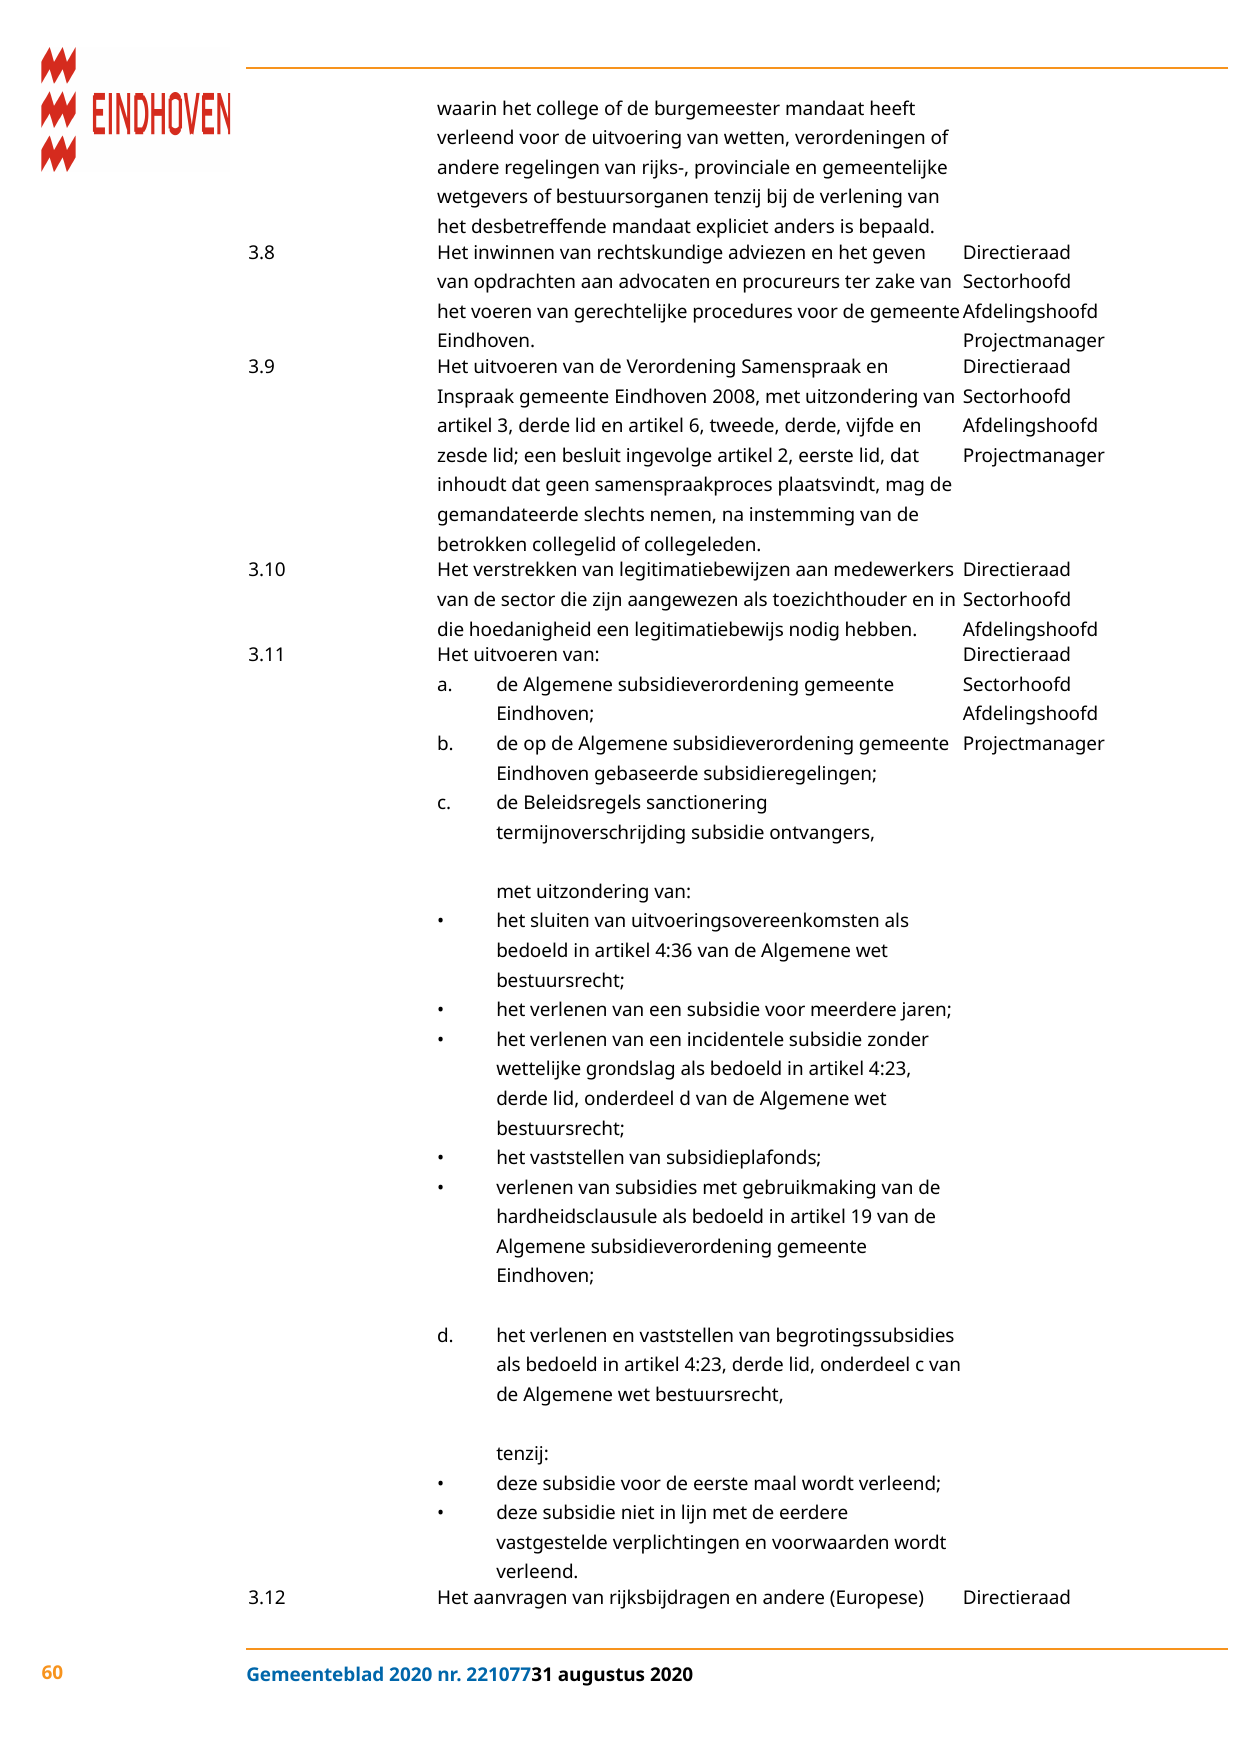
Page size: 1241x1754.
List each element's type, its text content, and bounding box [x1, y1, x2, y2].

table_cell Het verstrekken van legitimatiebewijzen aan medewerkers van de sector die zijn aangewezen als toezichthouder en in die hoedanigheid een legitimatiebewijs nodig hebben. [437, 557, 963, 641]
table_cell Directieraad Sectorhoofd Afdelingshoofd Projectmanager [963, 239, 1152, 353]
table_cell 3.12 [248, 1584, 437, 1610]
table_cell Het aanvragen van rijksbijdragen en andere (Europese) [437, 1584, 963, 1610]
table_cell waarin het college of de burgemeester mandaat heeft verleend voor de uitvoering van wetten, verordeningen of andere regelingen van rijks-, provinciale en gemeentelijke wetgevers of bestuursorganen tenzij bij de verlening van het desbetreffende mandaat expliciet anders is bepaald. [437, 95, 963, 239]
table_cell [963, 95, 1152, 239]
table_cell Directieraad Sectorhoofd Afdelingshoofd Projectmanager [963, 641, 1152, 1584]
table_cell Directieraad Sectorhoofd Afdelingshoofd Projectmanager [963, 353, 1152, 557]
table_cell Directieraad [963, 1584, 1152, 1610]
table_cell Het uitvoeren van de Verordening Samenspraak en Inspraak gemeente Eindhoven 2008, met uitzondering van artikel 3, derde lid en artikel 6, tweede, derde, vijfde en zesde lid; een besluit ingevolge artikel 2, eerste lid, dat inhoudt dat geen samenspraakproces plaatsvindt, mag de gemandateerde slechts nemen, na instemming van de betrokken collegelid of collegeleden. [437, 353, 963, 557]
table_cell 3.9 [248, 353, 437, 557]
table_cell Het inwinnen van rechtskundige adviezen en het geven van opdrachten aan advocaten en procureurs ter zake van het voeren van gerechtelijke procedures voor de gemeente Eindhoven. [437, 239, 963, 353]
picture [41, 47, 231, 172]
table_cell 3.8 [248, 239, 437, 353]
table_cell Directieraad Sectorhoofd Afdelingshoofd [963, 557, 1152, 641]
table_cell [248, 95, 437, 239]
table_cell 3.10 [248, 557, 437, 641]
table_cell 3.11 [248, 641, 437, 1584]
table_cell Het uitvoeren van: de Algemene subsidieverordening gemeente Eindhoven; de op de Algemene subsidieverordening gemeente Eindhoven gebaseerde subsidieregelingen; de Beleidsregels sanctionering termijnoverschrijding subsidie ontvangers, met uitzondering van: het sluiten van uitvoeringsovereenkomsten als bedoeld in artikel 4:36 van de Algemene wet bestuursrecht; het verlenen van een subsidie voor meerdere jaren; het verlenen van een incidentele subsidie zonder wettelijke grondslag als bedoeld in artikel 4:23, derde lid, onderdeel d van de Algemene wet bestuursrecht; het vaststellen van subsidieplafonds; verlenen van subsidies met gebruikmaking van de hardheidsclausule als bedoeld in artikel 19 van de Algemene subsidieverordening gemeente Eindhoven; het verlenen en vaststellen van begrotingssubsidies als bedoeld in artikel 4:23, derde lid, onderdeel c van de Algemene wet bestuursrecht, tenzij: deze subsidie voor de eerste maal wordt verleend; deze subsidie niet in lijn met de eerdere vastgestelde verplichtingen en voorwaarden wordt verleend. [437, 641, 963, 1584]
